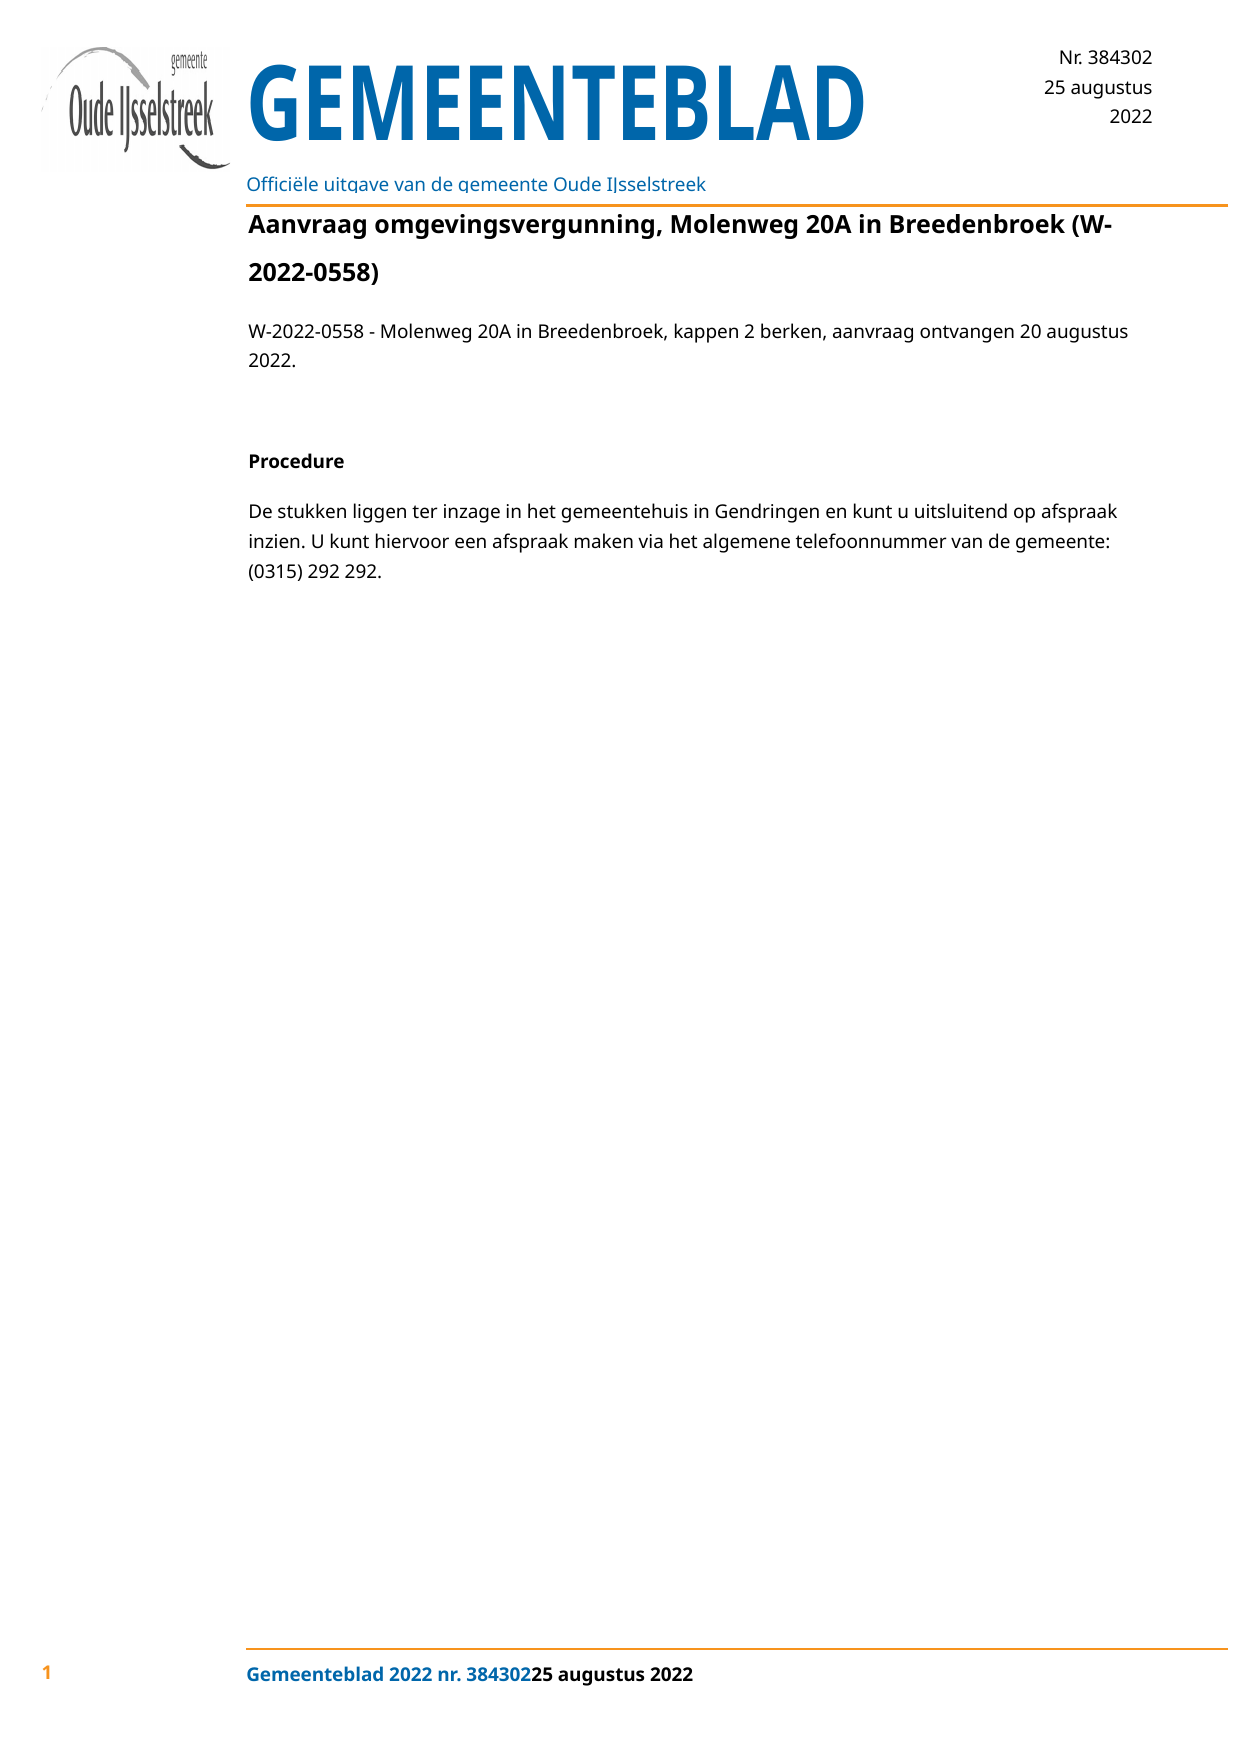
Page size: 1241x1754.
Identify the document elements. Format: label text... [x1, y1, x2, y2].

text De stukken liggen ter inzage in het gemeentehuis in Gendringen en kunt u uitsluitend op afspraak inzien. U kunt hiervoor een afspraak maken via het algemene telefoonnummer van de gemeente: (0315) 292 292. [248, 499, 1152, 584]
text W-2022-0558 - Molenweg 20A in Breedenbroek, kappen 2 berken, aanvraag ontvangen 20 augustus 2022. [248, 318, 1152, 373]
text Aanvraag omgevingsvergunning, Molenweg 20A in Breedenbroek (W-2022-0558) [248, 207, 1152, 288]
picture [41, 47, 231, 172]
text Procedure [248, 448, 1152, 474]
